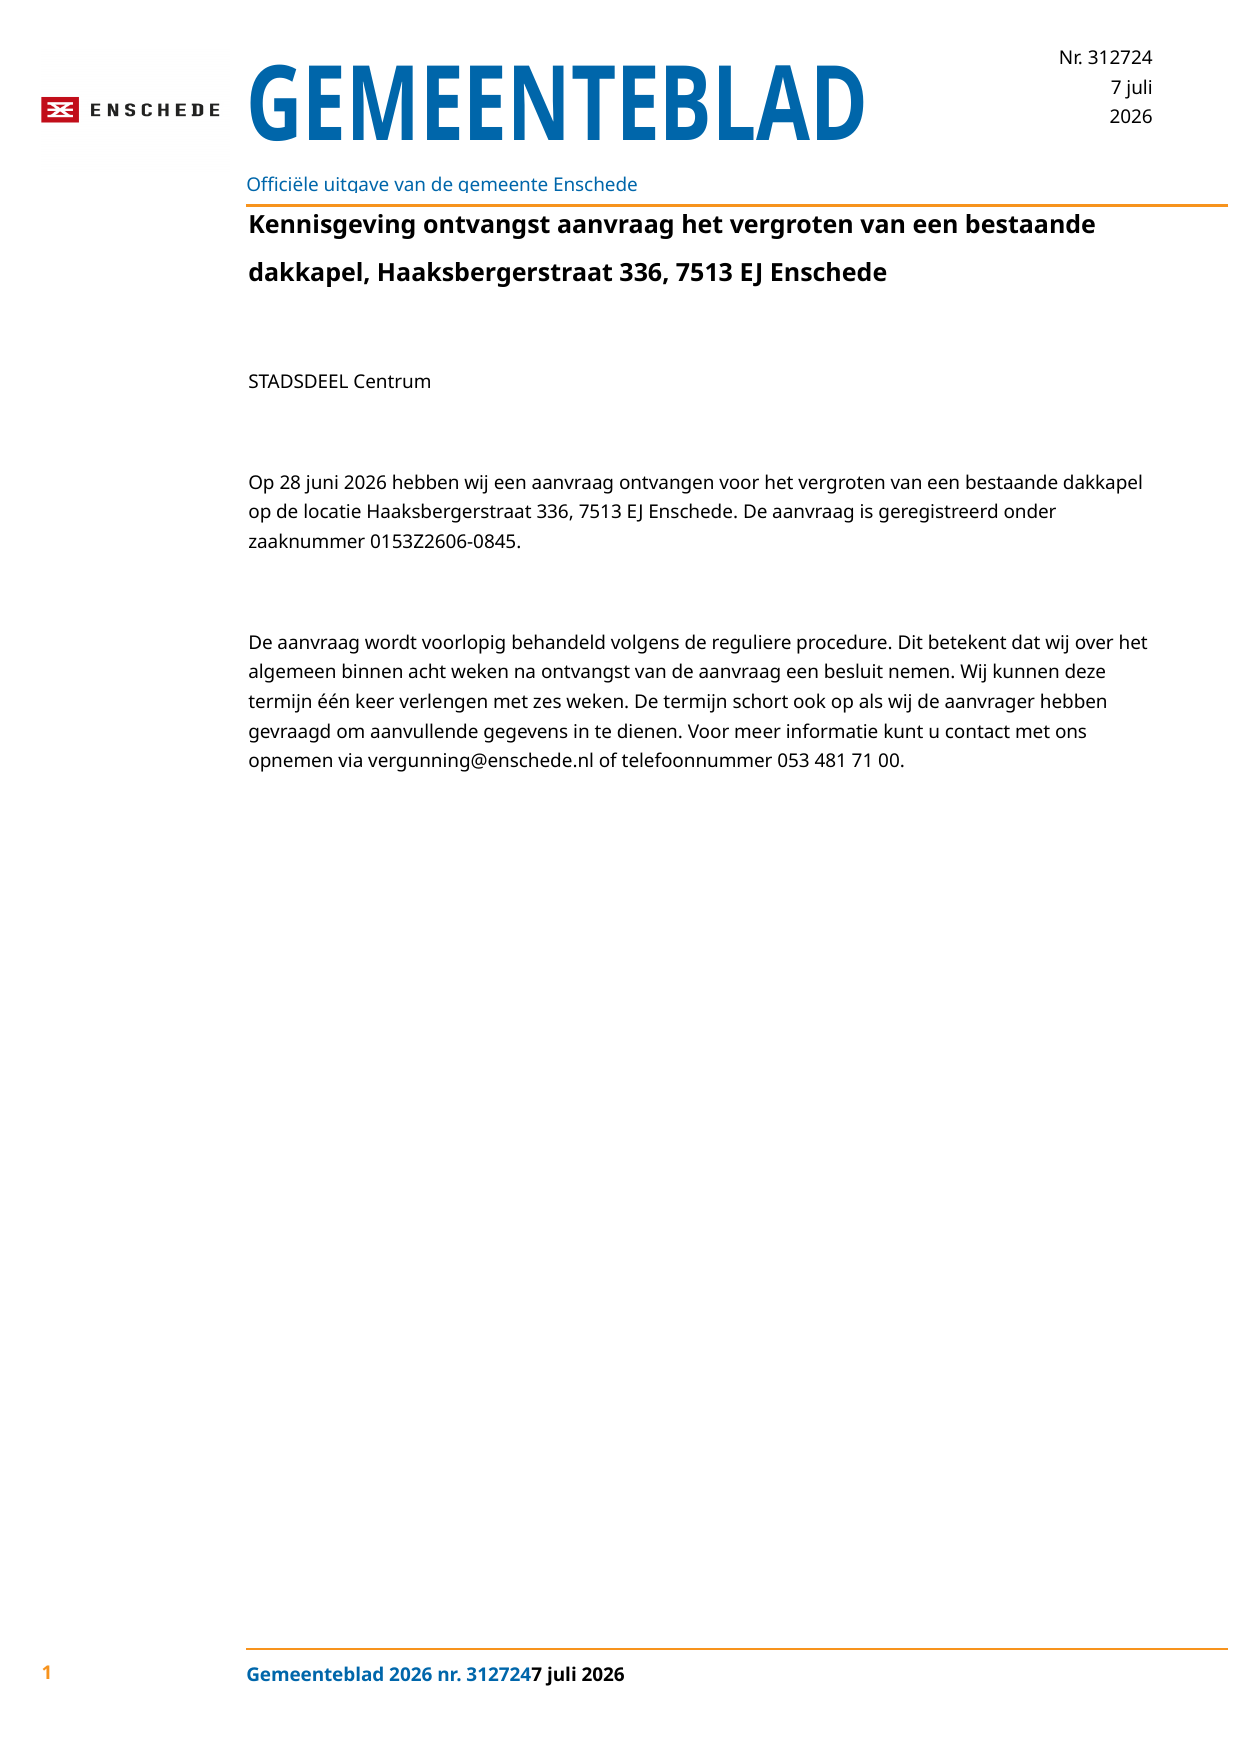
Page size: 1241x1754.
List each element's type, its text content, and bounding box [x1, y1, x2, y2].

text Op 28 juni 2026 hebben wij een aanvraag ontvangen voor het vergroten van een bestaande dakkapel op de locatie Haaksbergerstraat 336, 7513 EJ Enschede. De aanvraag is geregistreerd onder zaaknummer 0153Z2606-0845. [248, 469, 1152, 554]
picture [41, 47, 231, 172]
text De aanvraag wordt voorlopig behandeld volgens de reguliere procedure. Dit betekent dat wij over het algemeen binnen acht weken na ontvangst van de aanvraag een besluit nemen. Wij kunnen deze termijn één keer verlengen met zes weken. De termijn schort ook op als wij de aanvrager hebben gevraagd om aanvullende gegevens in te dienen. Voor meer informatie kunt u contact met ons opnemen via vergunning@enschede.nl of telefoonnummer 053 481 71 00. [248, 629, 1152, 773]
text STADSDEEL Centrum [248, 368, 1152, 394]
text Kennisgeving ontvangst aanvraag het vergroten van een bestaande dakkapel, Haaksbergerstraat 336, 7513 EJ Enschede [248, 207, 1152, 288]
